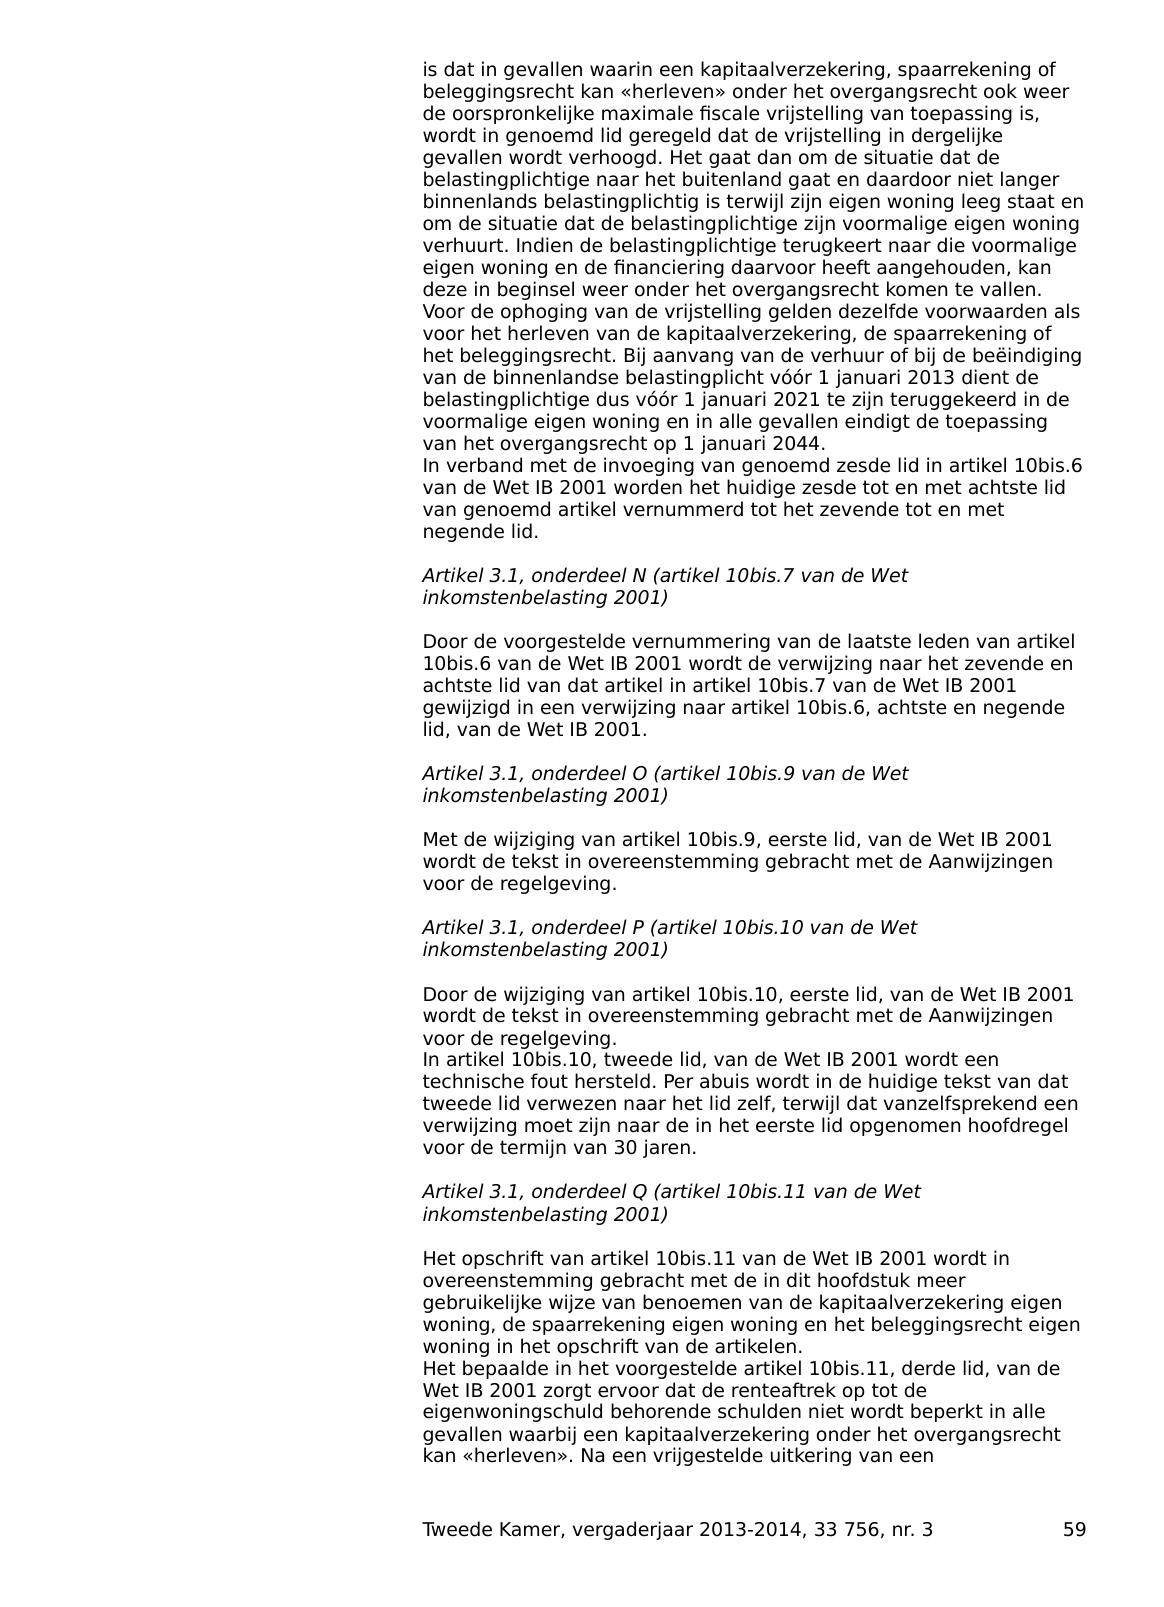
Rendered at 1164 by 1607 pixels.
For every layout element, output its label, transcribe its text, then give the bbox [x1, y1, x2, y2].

subtitle Artikel 3.1, onderdeel P (artikel 10bis.10 van de Wet inkomstenbelasting 2001) [422, 917, 1087, 961]
subtitle Artikel 3.1, onderdeel N (artikel 10bis.7 van de Wet inkomstenbelasting 2001) [422, 565, 1087, 609]
text Het bepaalde in het voorgestelde artikel 10bis.11, derde lid, van de Wet IB 2001 zorgt ervoor dat de renteaftrek op tot de eigenwoningschuld behorende schulden niet wordt beperkt in alle gevallen waarbij een kapitaalverzekering onder het overgangsrecht kan «herleven». Na een vrijgestelde uitkering van een [422, 1357, 1087, 1467]
text In verband met de invoeging van genoemd zesde lid in artikel 10bis.6 van de Wet IB 2001 worden het huidige zesde tot en met achtste lid van genoemd artikel vernummerd tot het zevende tot en met negende lid. [422, 455, 1087, 543]
subtitle Artikel 3.1, onderdeel Q (artikel 10bis.11 van de Wet inkomstenbelasting 2001) [422, 1181, 1087, 1225]
subtitle Artikel 3.1, onderdeel O (artikel 10bis.9 van de Wet inkomstenbelasting 2001) [422, 763, 1087, 807]
text Met de wijziging van artikel 10bis.9, eerste lid, van de Wet IB 2001 wordt de tekst in overeenstemming gebracht met de Aanwijzingen voor de regelgeving. [422, 829, 1087, 895]
text Door de voorgestelde vernummering van de laatste leden van artikel 10bis.6 van de Wet IB 2001 wordt de verwijzing naar het zevende en achtste lid van dat artikel in artikel 10bis.7 van de Wet IB 2001 gewijzigd in een verwijzing naar artikel 10bis.6, achtste en negende lid, van de Wet IB 2001. [422, 631, 1087, 741]
text Door de wijziging van artikel 10bis.10, eerste lid, van de Wet IB 2001 wordt de tekst in overeenstemming gebracht met de Aanwijzingen voor de regelgeving. [422, 983, 1087, 1049]
text is dat in gevallen waarin een kapitaalverzekering, spaarrekening of beleggingsrecht kan «herleven» onder het overgangsrecht ook weer de oorspronkelijke maximale fiscale vrijstelling van toepassing is, wordt in genoemd lid geregeld dat de vrijstelling in dergelijke gevallen wordt verhoogd. Het gaat dan om de situatie dat de belastingplichtige naar het buitenland gaat en daardoor niet langer binnenlands belastingplichtig is terwijl zijn eigen woning leeg staat en om de situatie dat de belastingplichtige zijn voormalige eigen woning verhuurt. Indien de belastingplichtige terugkeert naar die voormalige eigen woning en de financiering daarvoor heeft aangehouden, kan deze in beginsel weer onder het overgangsrecht komen te vallen. Voor de ophoging van de vrijstelling gelden dezelfde voorwaarden als voor het herleven van de kapitaalverzekering, de spaarrekening of het beleggingsrecht. Bij aanvang van de verhuur of bij de beëindiging van de binnenlandse belastingplicht vóór 1 januari 2013 dient de belastingplichtige dus vóór 1 januari 2021 te zijn teruggekeerd in de voormalige eigen woning en in alle gevallen eindigt de toepassing van het overgangsrecht op 1 januari 2044. [422, 59, 1087, 455]
text In artikel 10bis.10, tweede lid, van de Wet IB 2001 wordt een technische fout hersteld. Per abuis wordt in de huidige tekst van dat tweede lid verwezen naar het lid zelf, terwijl dat vanzelfsprekend een verwijzing moet zijn naar de in het eerste lid opgenomen hoofdregel voor de termijn van 30 jaren. [422, 1049, 1087, 1159]
text Het opschrift van artikel 10bis.11 van de Wet IB 2001 wordt in overeenstemming gebracht met de in dit hoofdstuk meer gebruikelijke wijze van benoemen van de kapitaalverzekering eigen woning, de spaarrekening eigen woning en het beleggingsrecht eigen woning in het opschrift van de artikelen. [422, 1248, 1087, 1357]
